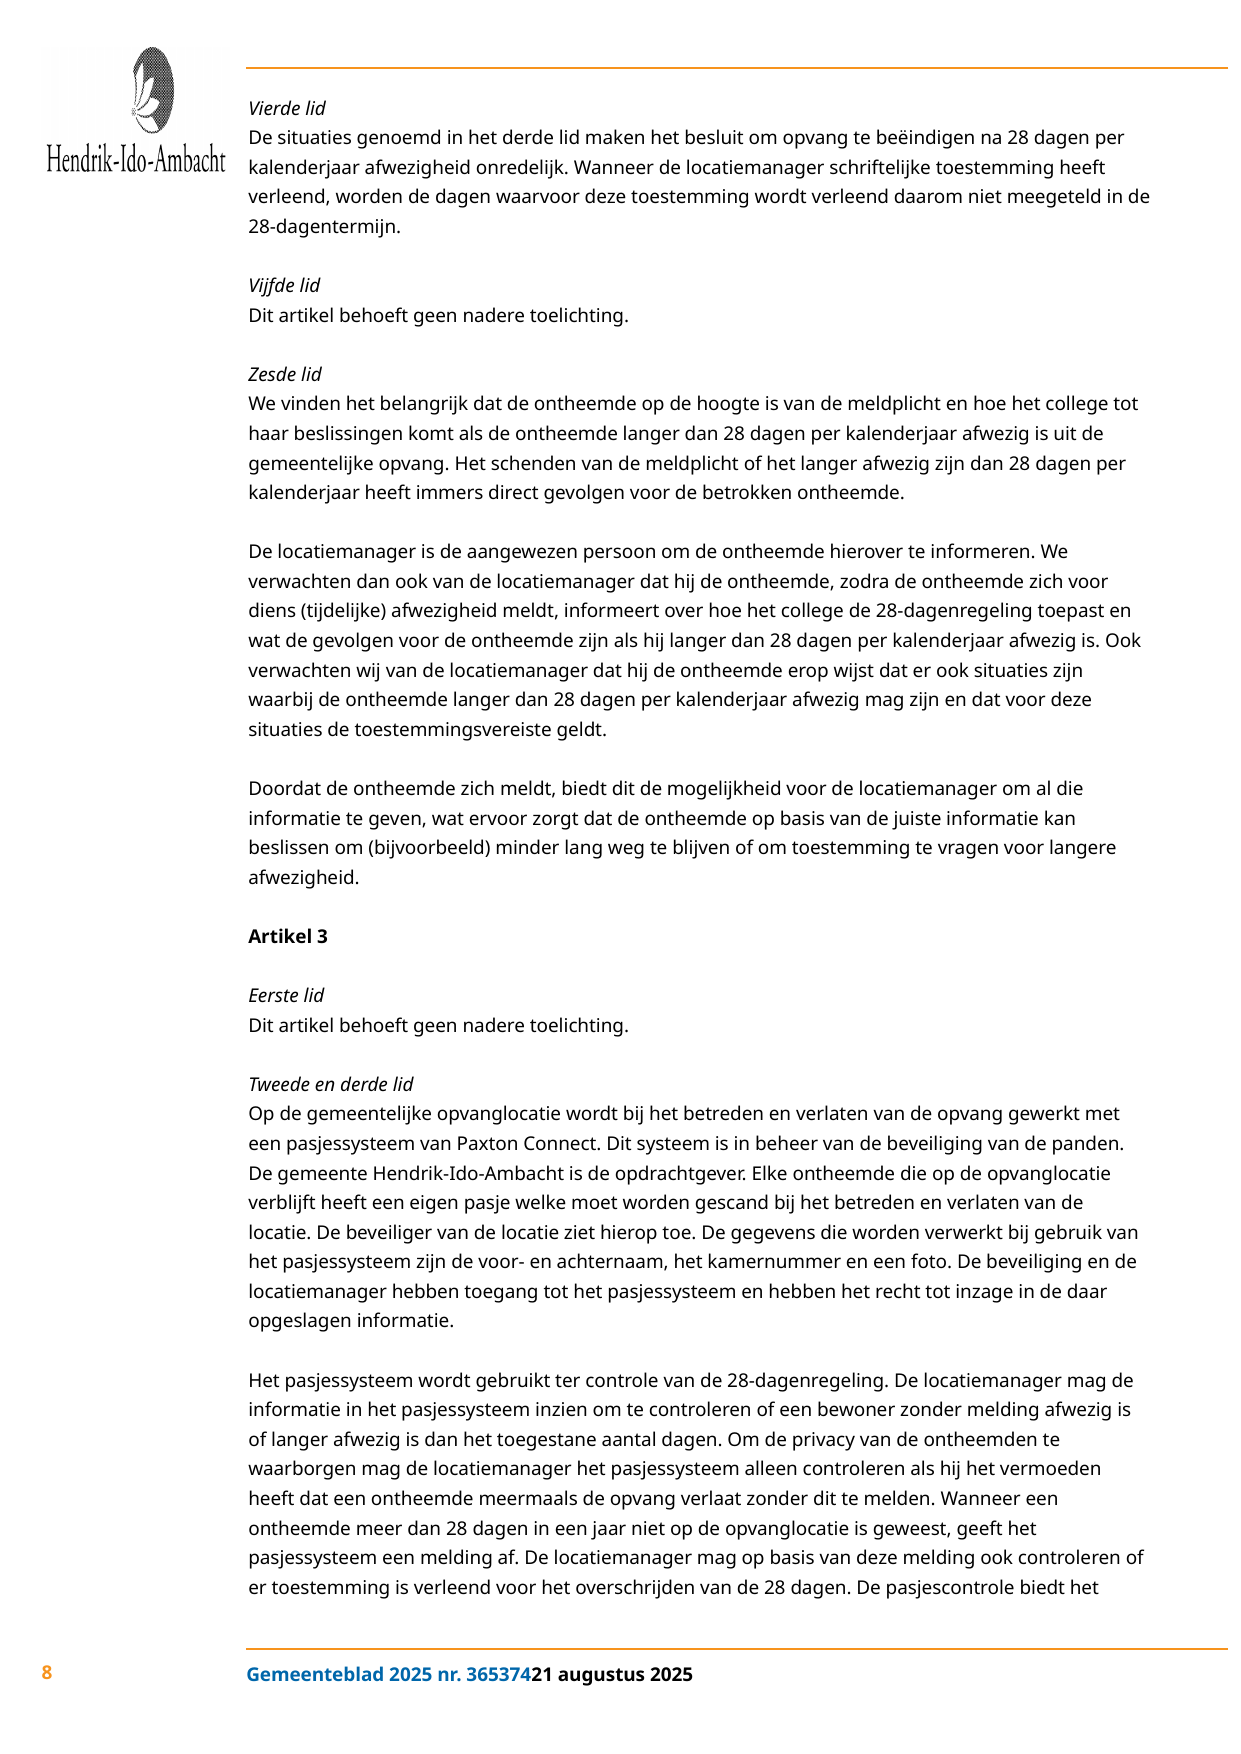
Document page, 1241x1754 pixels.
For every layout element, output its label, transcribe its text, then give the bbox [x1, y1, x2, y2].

text Dit artikel behoeft geen nadere toelichting. [248, 1012, 1152, 1038]
text Doordat de ontheemde zich meldt, biedt dit de mogelijkheid voor de locatiemanager om al die informatie te geven, wat ervoor zorgt dat de ontheemde op basis van de juiste informatie kan beslissen om (bijvoorbeeld) minder lang weg te blijven of om toestemming te vragen voor langere afwezigheid. [248, 775, 1152, 890]
text Vijfde lid [248, 272, 1152, 298]
text De locatiemanager is de aangewezen persoon om de ontheemde hierover te informeren. We verwachten dan ook van de locatiemanager dat hij de ontheemde, zodra de ontheemde zich voor diens (tijdelijke) afwezigheid meldt, informeert over hoe het college de 28-dagenregeling toepast en wat de gevolgen voor de ontheemde zijn als hij langer dan 28 dagen per kalenderjaar afwezig is. Ook verwachten wij van de locatiemanager dat hij de ontheemde erop wijst dat er ook situaties zijn waarbij de ontheemde langer dan 28 dagen per kalenderjaar afwezig mag zijn en dat voor deze situaties de toestemmingsvereiste geldt. [248, 538, 1152, 742]
text Op de gemeentelijke opvanglocatie wordt bij het betreden en verlaten van de opvang gewerkt met een pasjessysteem van Paxton Connect. Dit systeem is in beheer van de beveiliging van de panden. De gemeente Hendrik-Ido-Ambacht is de opdrachtgever. Elke ontheemde die op de opvanglocatie verblijft heeft een eigen pasje welke moet worden gescand bij het betreden en verlaten van de locatie. De beveiliger van de locatie ziet hierop toe. De gegevens die worden verwerkt bij gebruik van het pasjessysteem zijn de voor- en achternaam, het kamernummer en een foto. De beveiliging en de locatiemanager hebben toegang tot het pasjessysteem en hebben het recht tot inzage in de daar opgeslagen informatie. [248, 1101, 1152, 1333]
text We vinden het belangrijk dat de ontheemde op de hoogte is van de meldplicht en hoe het college tot haar beslissingen komt als de ontheemde langer dan 28 dagen per kalenderjaar afwezig is uit de gemeentelijke opvang. Het schenden van de meldplicht of het langer afwezig zijn dan 28 dagen per kalenderjaar heeft immers direct gevolgen voor de betrokken ontheemde. [248, 391, 1152, 505]
picture [41, 47, 231, 172]
text Dit artikel behoeft geen nadere toelichting. [248, 302, 1152, 328]
text Het pasjessysteem wordt gebruikt ter controle van de 28-dagenregeling. De locatiemanager mag de informatie in het pasjessysteem inzien om te controleren of een bewoner zonder melding afwezig is of langer afwezig is dan het toegestane aantal dagen. Om de privacy van de ontheemden te waarborgen mag de locatiemanager het pasjessysteem alleen controleren als hij het vermoeden heeft dat een ontheemde meermaals de opvang verlaat zonder dit te melden. Wanneer een ontheemde meer dan 28 dagen in een jaar niet op de opvanglocatie is geweest, geeft het pasjessysteem een melding af. De locatiemanager mag op basis van deze melding ook controleren of er toestemming is verleend voor het overschrijden van de 28 dagen. De pasjescontrole biedt het [248, 1367, 1152, 1600]
text Zesde lid [248, 361, 1152, 387]
text Tweede en derde lid [248, 1071, 1152, 1097]
text Eerste lid [248, 982, 1152, 1008]
text Artikel 3 [248, 923, 1152, 949]
text De situaties genoemd in het derde lid maken het besluit om opvang te beëindigen na 28 dagen per kalenderjaar afwezigheid onredelijk. Wanneer de locatiemanager schriftelijke toestemming heeft verleend, worden de dagen waarvoor deze toestemming wordt verleend daarom niet meegeteld in de 28-dagentermijn. [248, 124, 1152, 239]
text Vierde lid [248, 95, 1152, 121]
